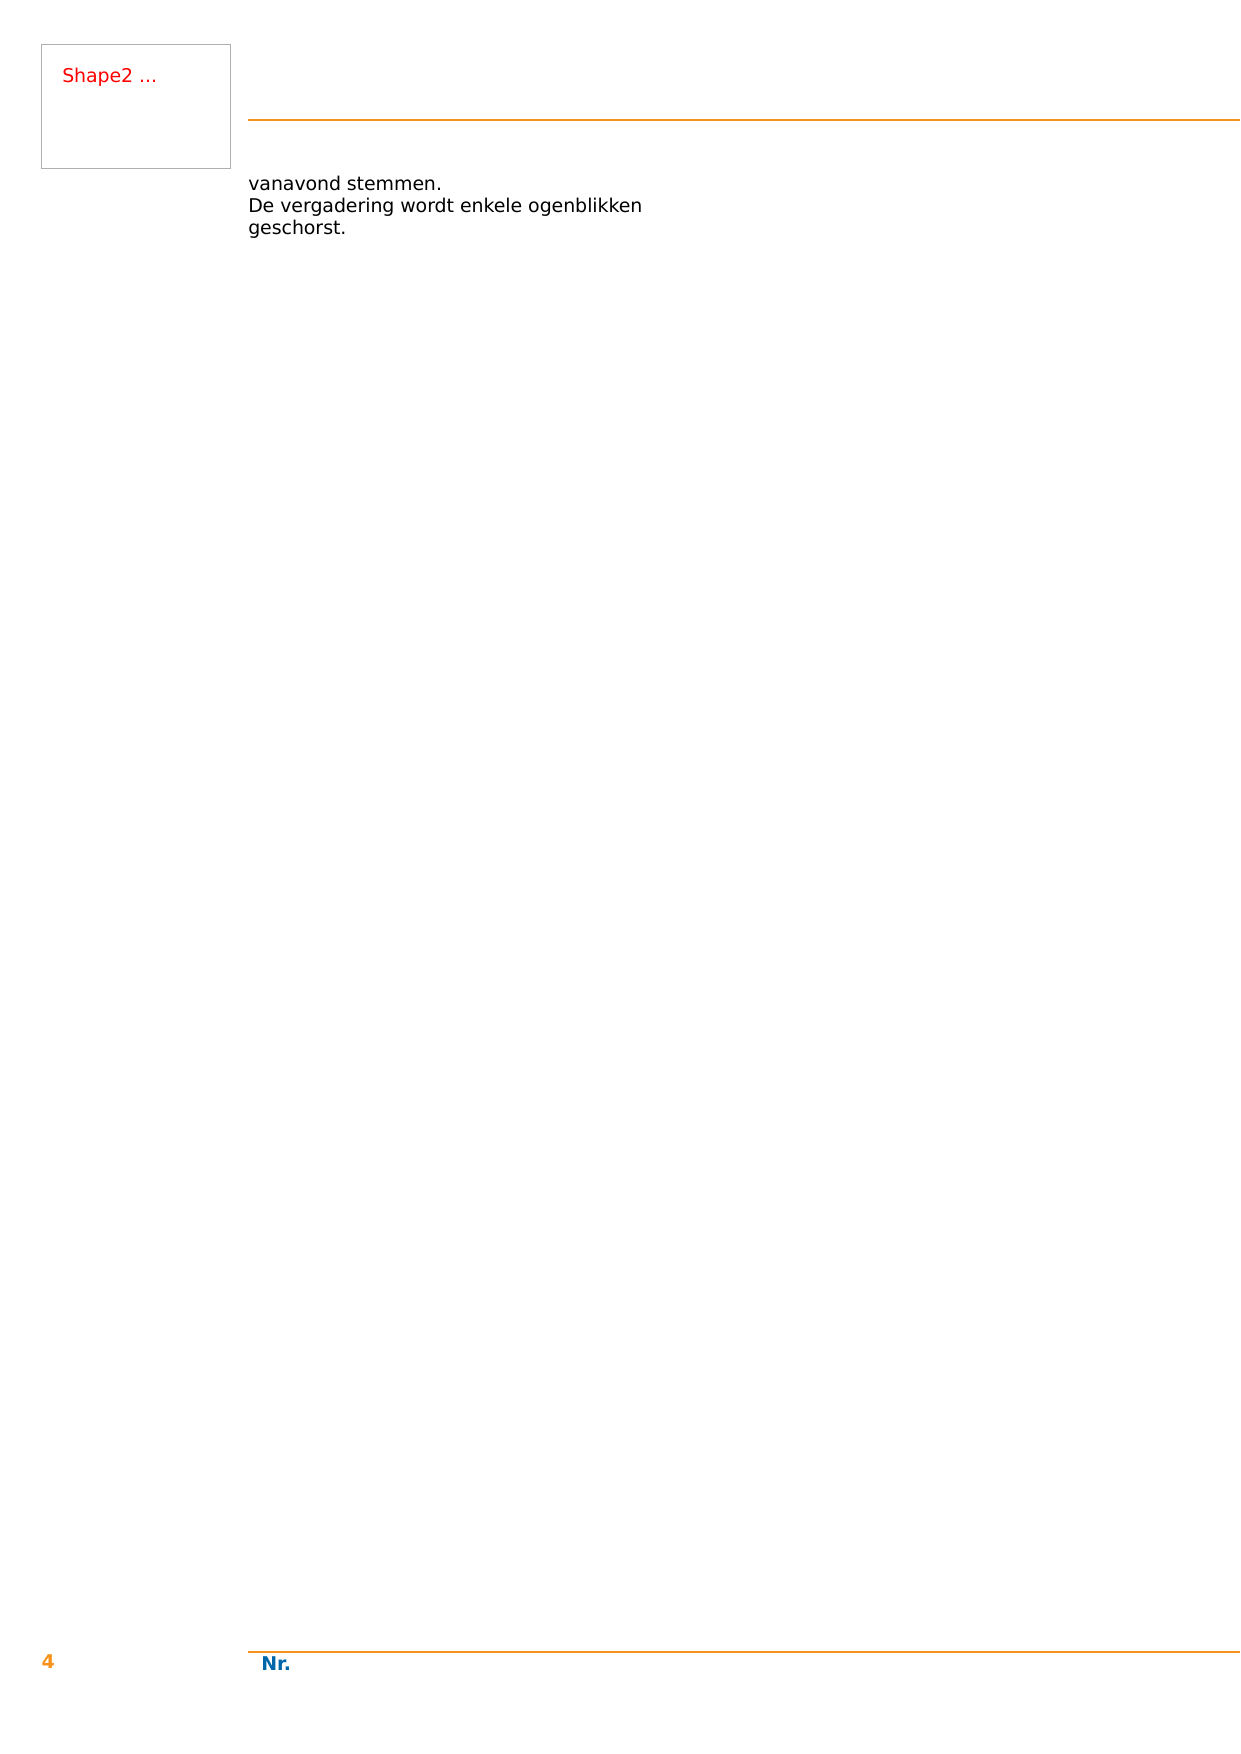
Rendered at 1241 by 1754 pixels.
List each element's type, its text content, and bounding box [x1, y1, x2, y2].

text De vergadering wordt enkele ogenblikken geschorst. [248, 195, 691, 239]
text vanavond stemmen. [248, 173, 691, 195]
